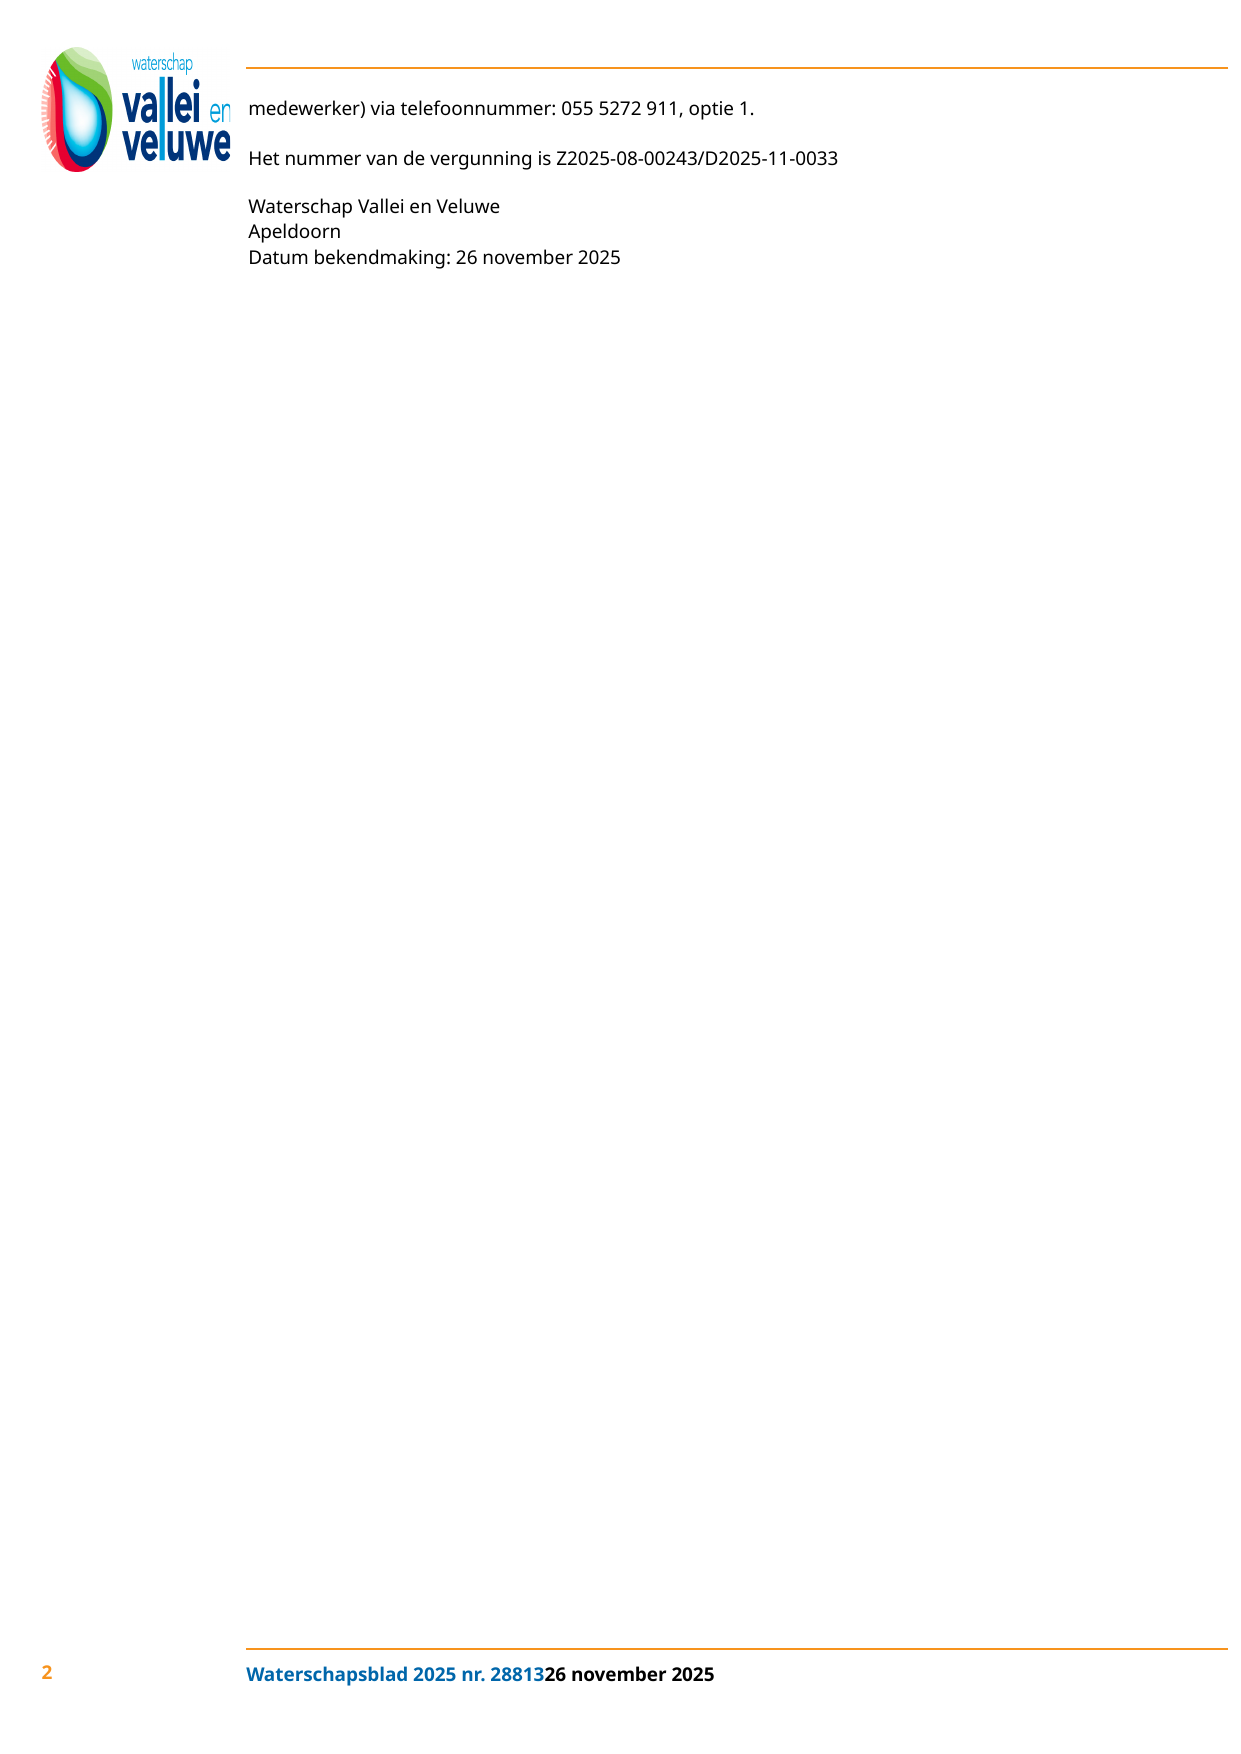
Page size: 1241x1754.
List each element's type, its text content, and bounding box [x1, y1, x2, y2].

picture [41, 47, 231, 172]
text medewerker) via telefoonnummer: 055 5272 911, optie 1. [248, 95, 1152, 121]
text Apeldoorn [248, 219, 1152, 244]
text Datum bekendmaking: 26 november 2025 [248, 244, 1152, 270]
text Het nummer van de vergunning is Z2025-08-00243/D2025-11-0033 [248, 145, 1152, 171]
text Waterschap Vallei en Veluwe [248, 193, 1152, 219]
